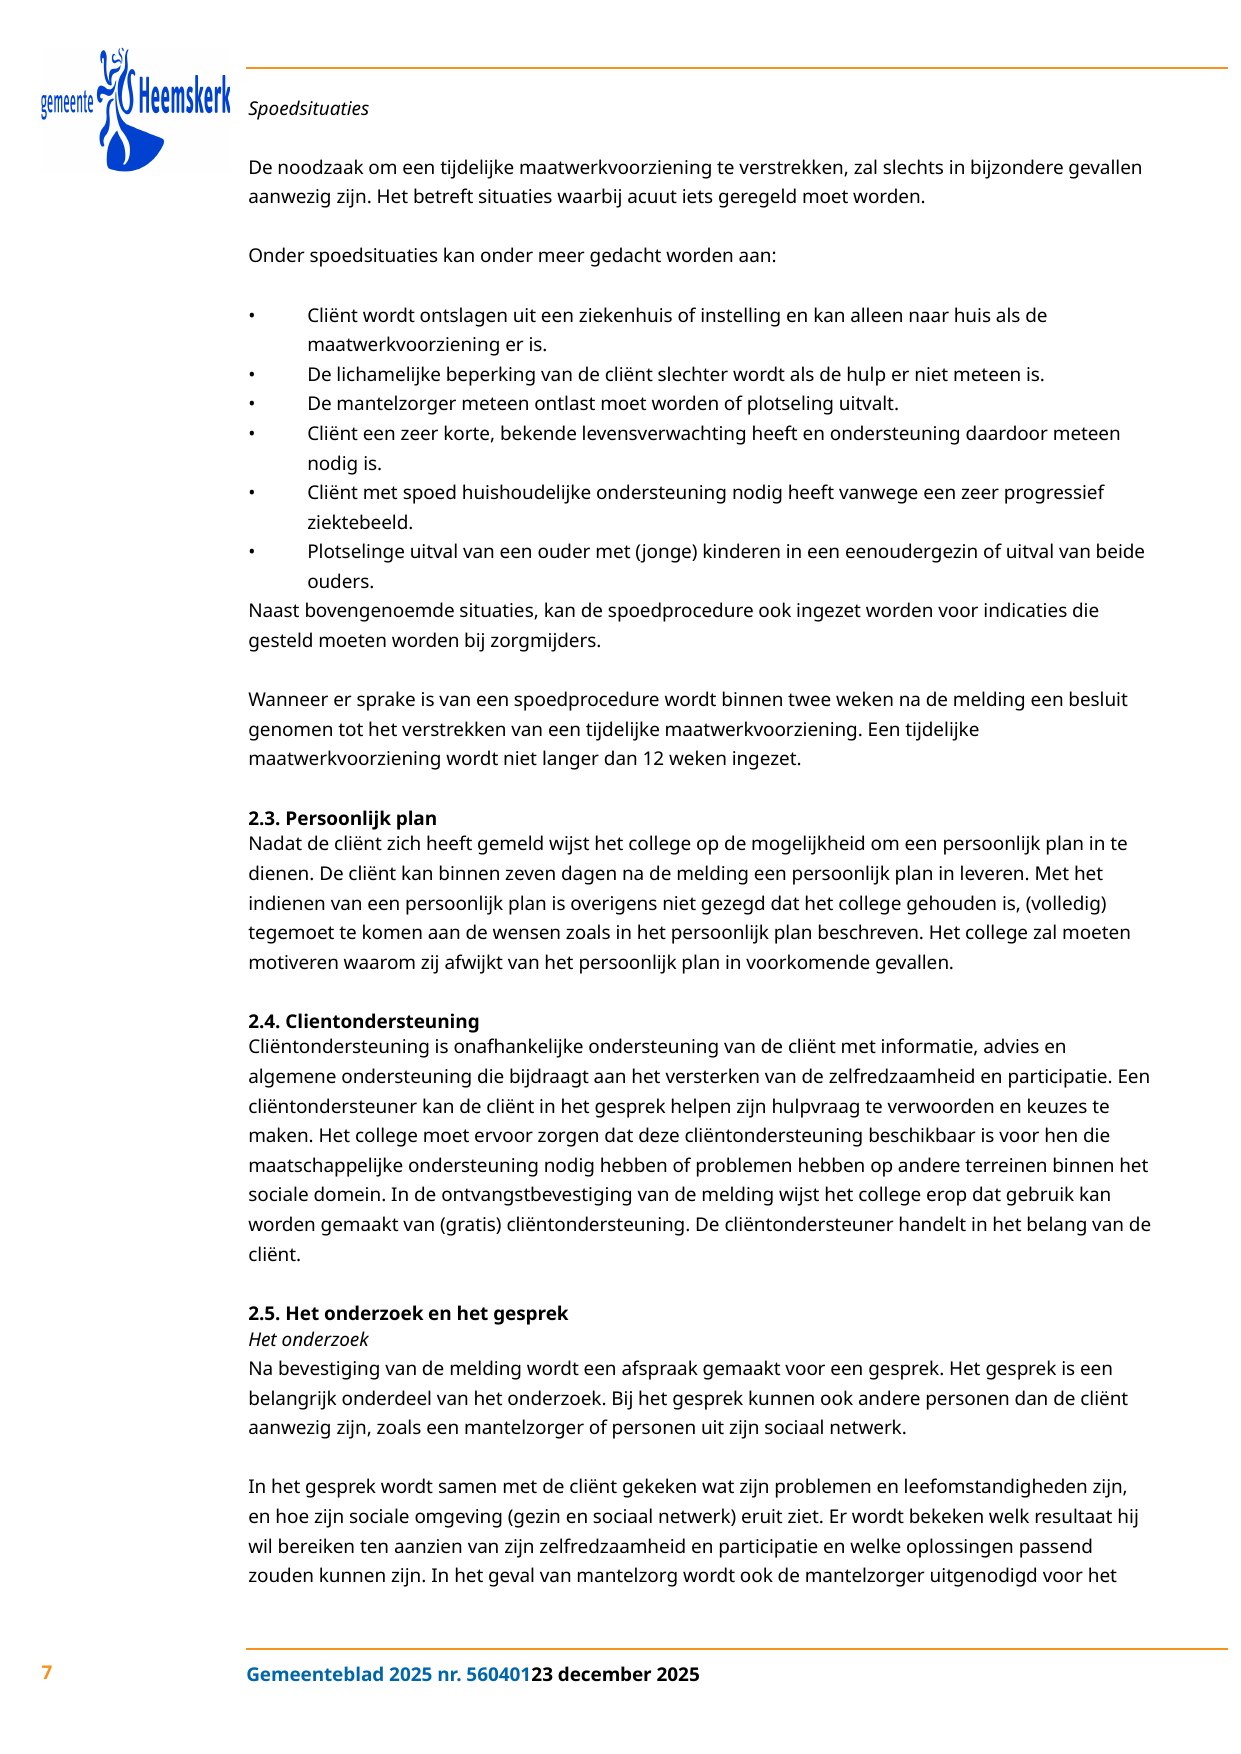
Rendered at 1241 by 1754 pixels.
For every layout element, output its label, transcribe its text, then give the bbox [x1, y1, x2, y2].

list Cliënt een zeer korte, bekende levensverwachting heeft en ondersteuning daardoor meteen nodig is. [248, 420, 1152, 476]
text In het gesprek wordt samen met de cliënt gekeken wat zijn problemen en leefomstandigheden zijn, en hoe zijn sociale omgeving (gezin en sociaal netwerk) eruit ziet. Er wordt bekeken welk resultaat hij wil bereiken ten aanzien van zijn zelfredzaamheid en participatie en welke oplossingen passend zouden kunnen zijn. In het geval van mantelzorg wordt ook de mantelzorger uitgenodigd voor het [248, 1474, 1152, 1588]
text 2.3. Persoonlijk plan [248, 805, 1152, 831]
text Cliëntondersteuning is onafhankelijke ondersteuning van de cliënt met informatie, advies en algemene ondersteuning die bijdraagt aan het versterken van de zelfredzaamheid en participatie. Een cliëntondersteuner kan de cliënt in het gesprek helpen zijn hulpvraag te verwoorden en keuzes te maken. Het college moet ervoor zorgen dat deze cliëntondersteuning beschikbaar is voor hen die maatschappelijke ondersteuning nodig hebben of problemen hebben op andere terreinen binnen het sociale domein. In de ontvangstbevestiging van de melding wijst het college erop dat gebruik kan worden gemaakt van (gratis) cliëntondersteuning. De cliëntondersteuner handelt in het belang van de cliënt. [248, 1034, 1152, 1267]
text Naast bovengenoemde situaties, kan de spoedprocedure ook ingezet worden voor indicaties die gesteld moeten worden bij zorgmijders. [248, 598, 1152, 653]
text Het onderzoek [248, 1326, 1152, 1351]
text De noodzaak om een tijdelijke maatwerkvoorziening te verstrekken, zal slechts in bijzondere gevallen aanwezig zijn. Het betreft situaties waarbij acuut iets geregeld moet worden. [248, 154, 1152, 209]
text 2.5. Het onderzoek en het gesprek [248, 1300, 1152, 1326]
picture [41, 47, 231, 172]
text 2.4. Clientondersteuning [248, 1008, 1152, 1034]
text Nadat de cliënt zich heeft gemeld wijst het college op de mogelijkheid om een persoonlijk plan in te dienen. De cliënt kan binnen zeven dagen na de melding een persoonlijk plan in leveren. Met het indienen van een persoonlijk plan is overigens niet gezegd dat het college gehouden is, (volledig) tegemoet te komen aan de wensen zoals in het persoonlijk plan beschreven. Het college zal moeten motiveren waarom zij afwijkt van het persoonlijk plan in voorkomende gevallen. [248, 831, 1152, 974]
list Cliënt met spoed huishoudelijke ondersteuning nodig heeft vanwege een zeer progressief ziektebeeld. [248, 479, 1152, 535]
list De mantelzorger meteen ontlast moet worden of plotseling uitvalt. [248, 391, 1152, 416]
text Onder spoedsituaties kan onder meer gedacht worden aan: [248, 243, 1152, 268]
text Na bevestiging van de melding wordt een afspraak gemaakt voor een gesprek. Het gesprek is een belangrijk onderdeel van het onderzoek. Bij het gesprek kunnen ook andere personen dan de cliënt aanwezig zijn, zoals een mantelzorger of personen uit zijn sociaal netwerk. [248, 1355, 1152, 1440]
text Wanneer er sprake is van een spoedprocedure wordt binnen twee weken na de melding een besluit genomen tot het verstrekken van een tijdelijke maatwerkvoorziening. Een tijdelijke maatwerkvoorziening wordt niet langer dan 12 weken ingezet. [248, 686, 1152, 771]
text Spoedsituaties [248, 95, 1152, 121]
list De lichamelijke beperking van de cliënt slechter wordt als de hulp er niet meteen is. [248, 361, 1152, 387]
list Cliënt wordt ontslagen uit een ziekenhuis of instelling en kan alleen naar huis als de maatwerkvoorziening er is. [248, 302, 1152, 357]
list Plotselinge uitval van een ouder met (jonge) kinderen in een eenoudergezin of uitval van beide ouders. [248, 538, 1152, 594]
